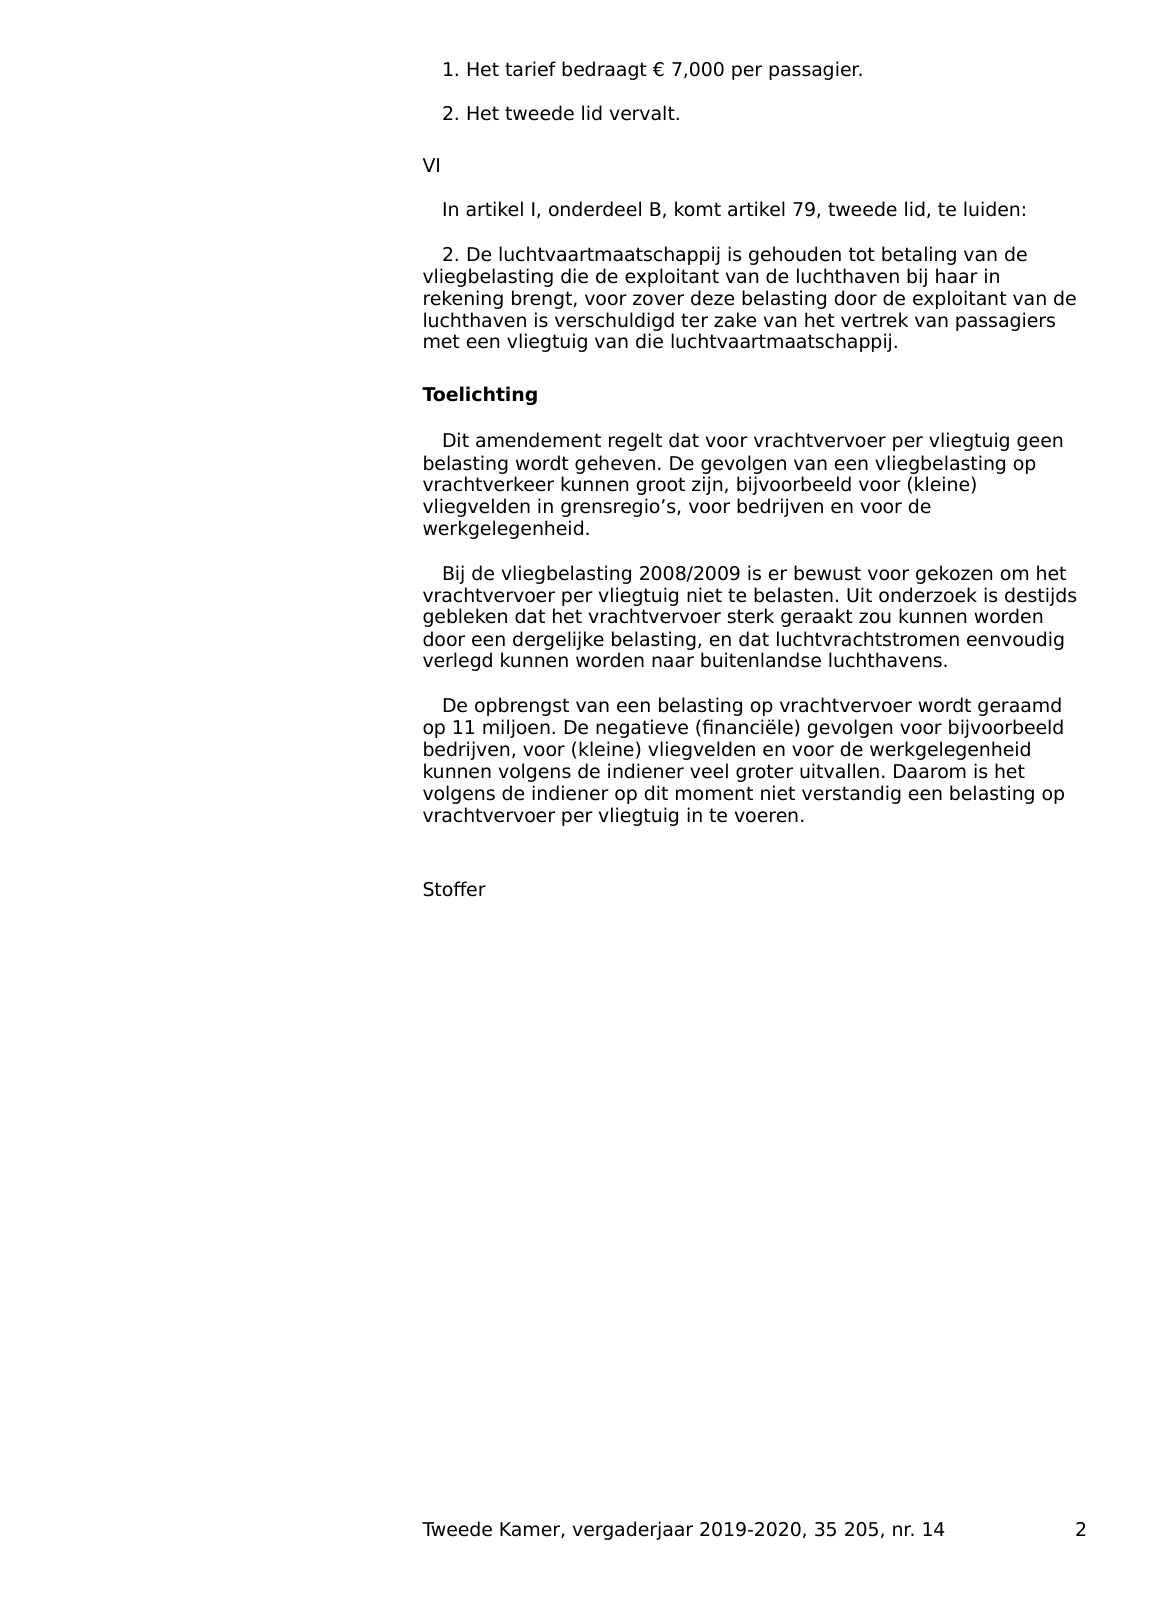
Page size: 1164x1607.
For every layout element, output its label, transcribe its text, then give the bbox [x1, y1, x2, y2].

text Dit amendement regelt dat voor vrachtvervoer per vliegtuig geen belasting wordt geheven. De gevolgen van een vliegbelasting op vrachtverkeer kunnen groot zijn, bijvoorbeeld voor (kleine) vliegvelden in grensregio’s, voor bedrijven en voor de werkgelegenheid. [422, 430, 1087, 540]
text 2. De luchtvaartmaatschappij is gehouden tot betaling van de vliegbelasting die de exploitant van de luchthaven bij haar in rekening brengt, voor zover deze belasting door de exploitant van de luchthaven is verschuldigd ter zake van het vertrek van passagiers met een vliegtuig van die luchtvaartmaatschappij. [422, 243, 1087, 353]
subtitle Toelichting [422, 383, 1087, 405]
text De opbrengst van een belasting op vrachtvervoer wordt geraamd op 11 miljoen. De negatieve (financiële) gevolgen voor bijvoorbeeld bedrijven, voor (kleine) vliegvelden en voor de werkgelegenheid kunnen volgens de indiener veel groter uitvallen. Daarom is het volgens de indiener op dit moment niet verstandig een belasting op vrachtvervoer per vliegtuig in te voeren. [422, 694, 1087, 826]
text Stoffer [422, 856, 1087, 900]
text Bij de vliegbelasting 2008/2009 is er bewust voor gekozen om het vrachtvervoer per vliegtuig niet te belasten. Uit onderzoek is destijds gebleken dat het vrachtvervoer sterk geraakt zou kunnen worden door een dergelijke belasting, en dat luchtvrachtstromen eenvoudig verlegd kunnen worden naar buitenlandse luchthavens. [422, 562, 1087, 672]
text In artikel I, onderdeel B, komt artikel 79, tweede lid, te luiden: [422, 199, 1087, 221]
text 1. Het tarief bedraagt € 7,000 per passagier. [422, 59, 1087, 81]
text 2. Het tweede lid vervalt. [422, 103, 1087, 125]
subtitle VI [422, 155, 1087, 177]
